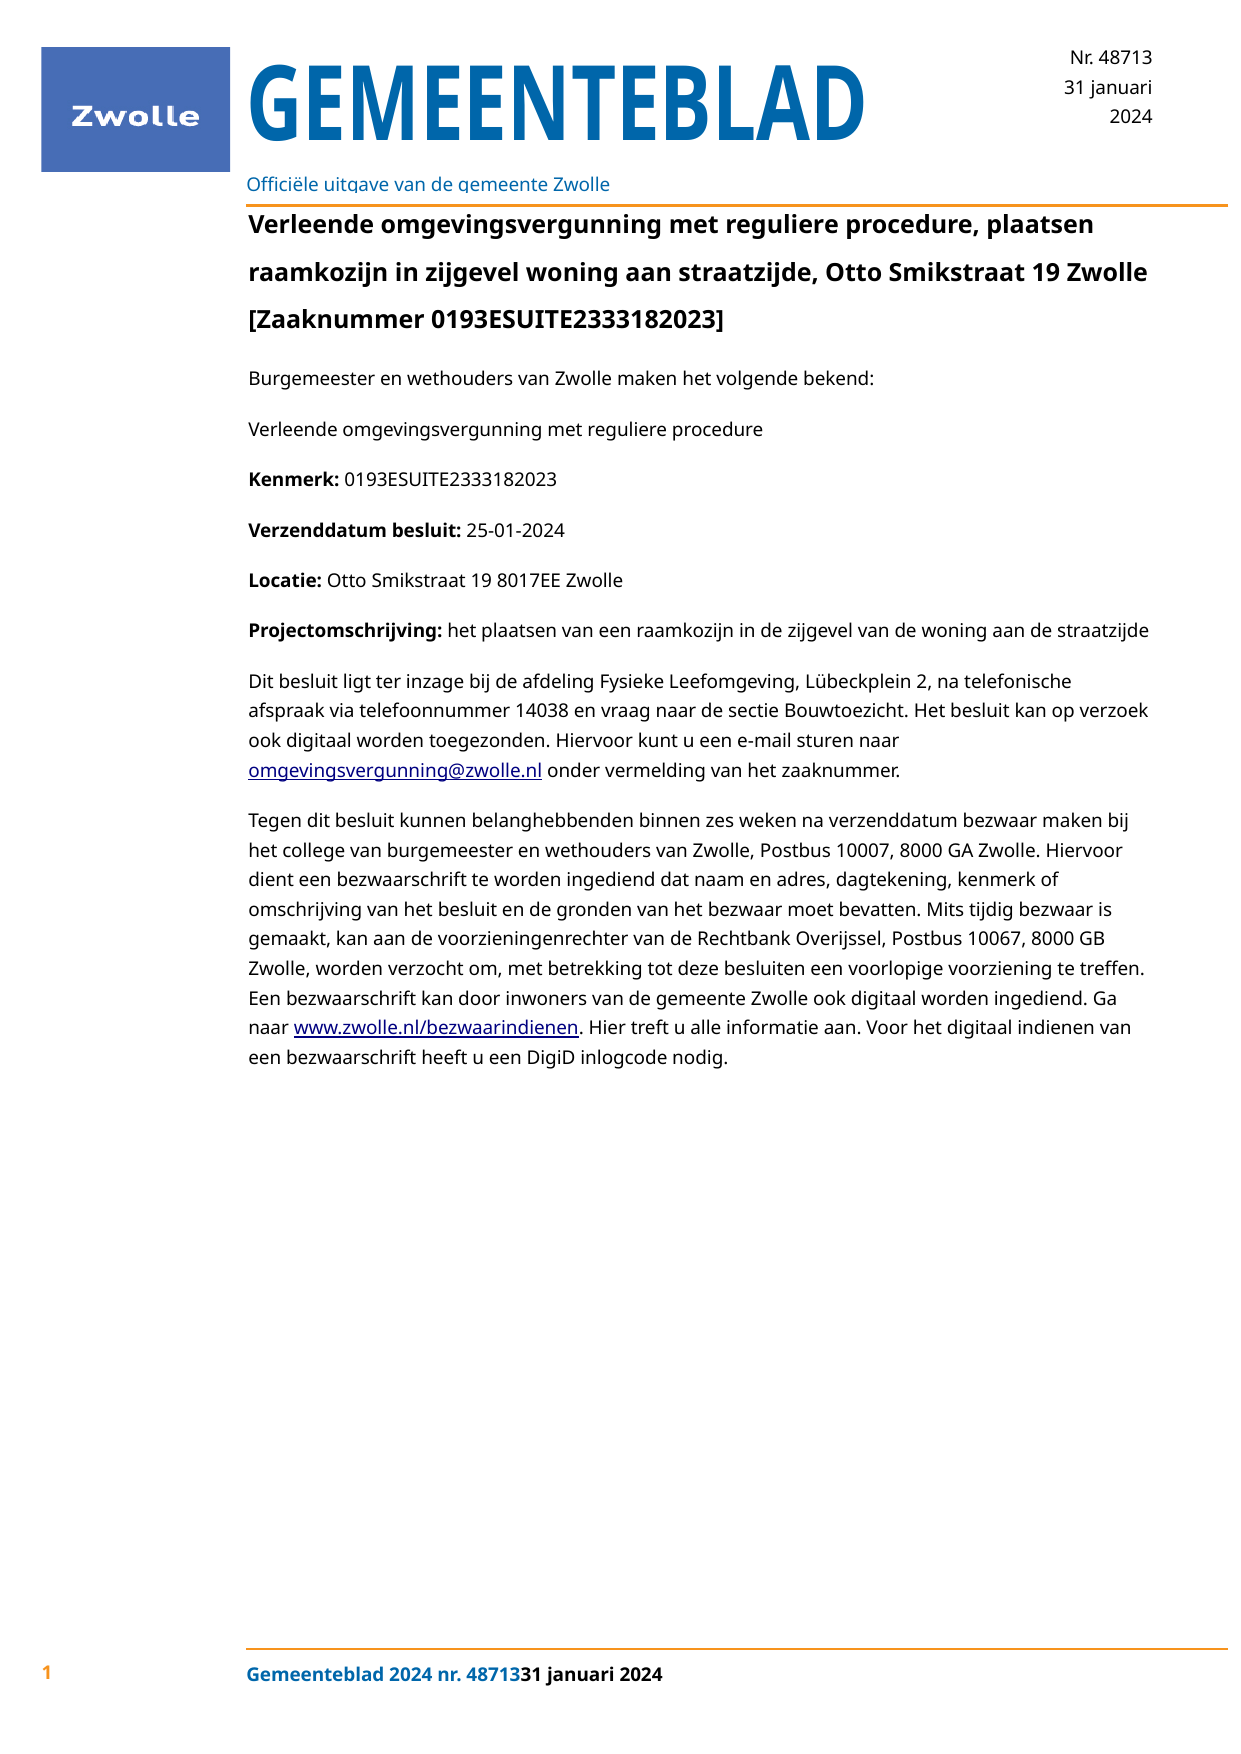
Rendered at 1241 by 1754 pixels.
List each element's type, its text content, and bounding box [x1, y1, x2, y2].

picture [41, 47, 231, 172]
text Verleende omgevingsvergunning met reguliere procedure [248, 416, 1152, 442]
text Dit besluit ligt ter inzage bij de afdeling Fysieke Leefomgeving, Lübeckplein 2, na telefonische afspraak via telefoonnummer 14038 en vraag naar de sectie Bouwtoezicht. Het besluit kan op verzoek ook digitaal worden toegezonden. Hiervoor kunt u een e-mail sturen naar omgevingsvergunning@zwolle.nl onder vermelding van het zaaknummer. [248, 668, 1152, 782]
text Tegen dit besluit kunnen belanghebbenden binnen zes weken na verzenddatum bezwaar maken bij het college van burgemeester en wethouders van Zwolle, Postbus 10007, 8000 GA Zwolle. Hiervoor dient een bezwaarschrift te worden ingediend dat naam en adres, dagtekening, kenmerk of omschrijving van het besluit en de gronden van het bezwaar moet bevatten. Mits tijdig bezwaar is gemaakt, kan aan de voorzieningenrechter van de Rechtbank Overijssel, Postbus 10067, 8000 GB Zwolle, worden verzocht om, met betrekking tot deze besluiten een voorlopige voorziening te treffen. Een bezwaarschrift kan door inwoners van de gemeente Zwolle ook digitaal worden ingediend. Ga naar www.zwolle.nl/bezwaarindienen. Hier treft u alle informatie aan. Voor het digitaal indienen van een bezwaarschrift heeft u een DigiD inlogcode nodig. [248, 807, 1152, 1069]
text Projectomschrijving: het plaatsen van een raamkozijn in de zijgevel van de woning aan de straatzijde [248, 618, 1152, 643]
text Kenmerk: 0193ESUITE2333182023 [248, 466, 1152, 492]
text Verleende omgevingsvergunning met reguliere procedure, plaatsen raamkozijn in zijgevel woning aan straatzijde, Otto Smikstraat 19 Zwolle [Zaaknummer 0193ESUITE2333182023] [248, 207, 1152, 336]
text Verzenddatum besluit: 25-01-2024 [248, 517, 1152, 542]
text Burgemeester en wethouders van Zwolle maken het volgende bekend: [248, 366, 1152, 391]
text Locatie: Otto Smikstraat 19 8017EE Zwolle [248, 567, 1152, 593]
